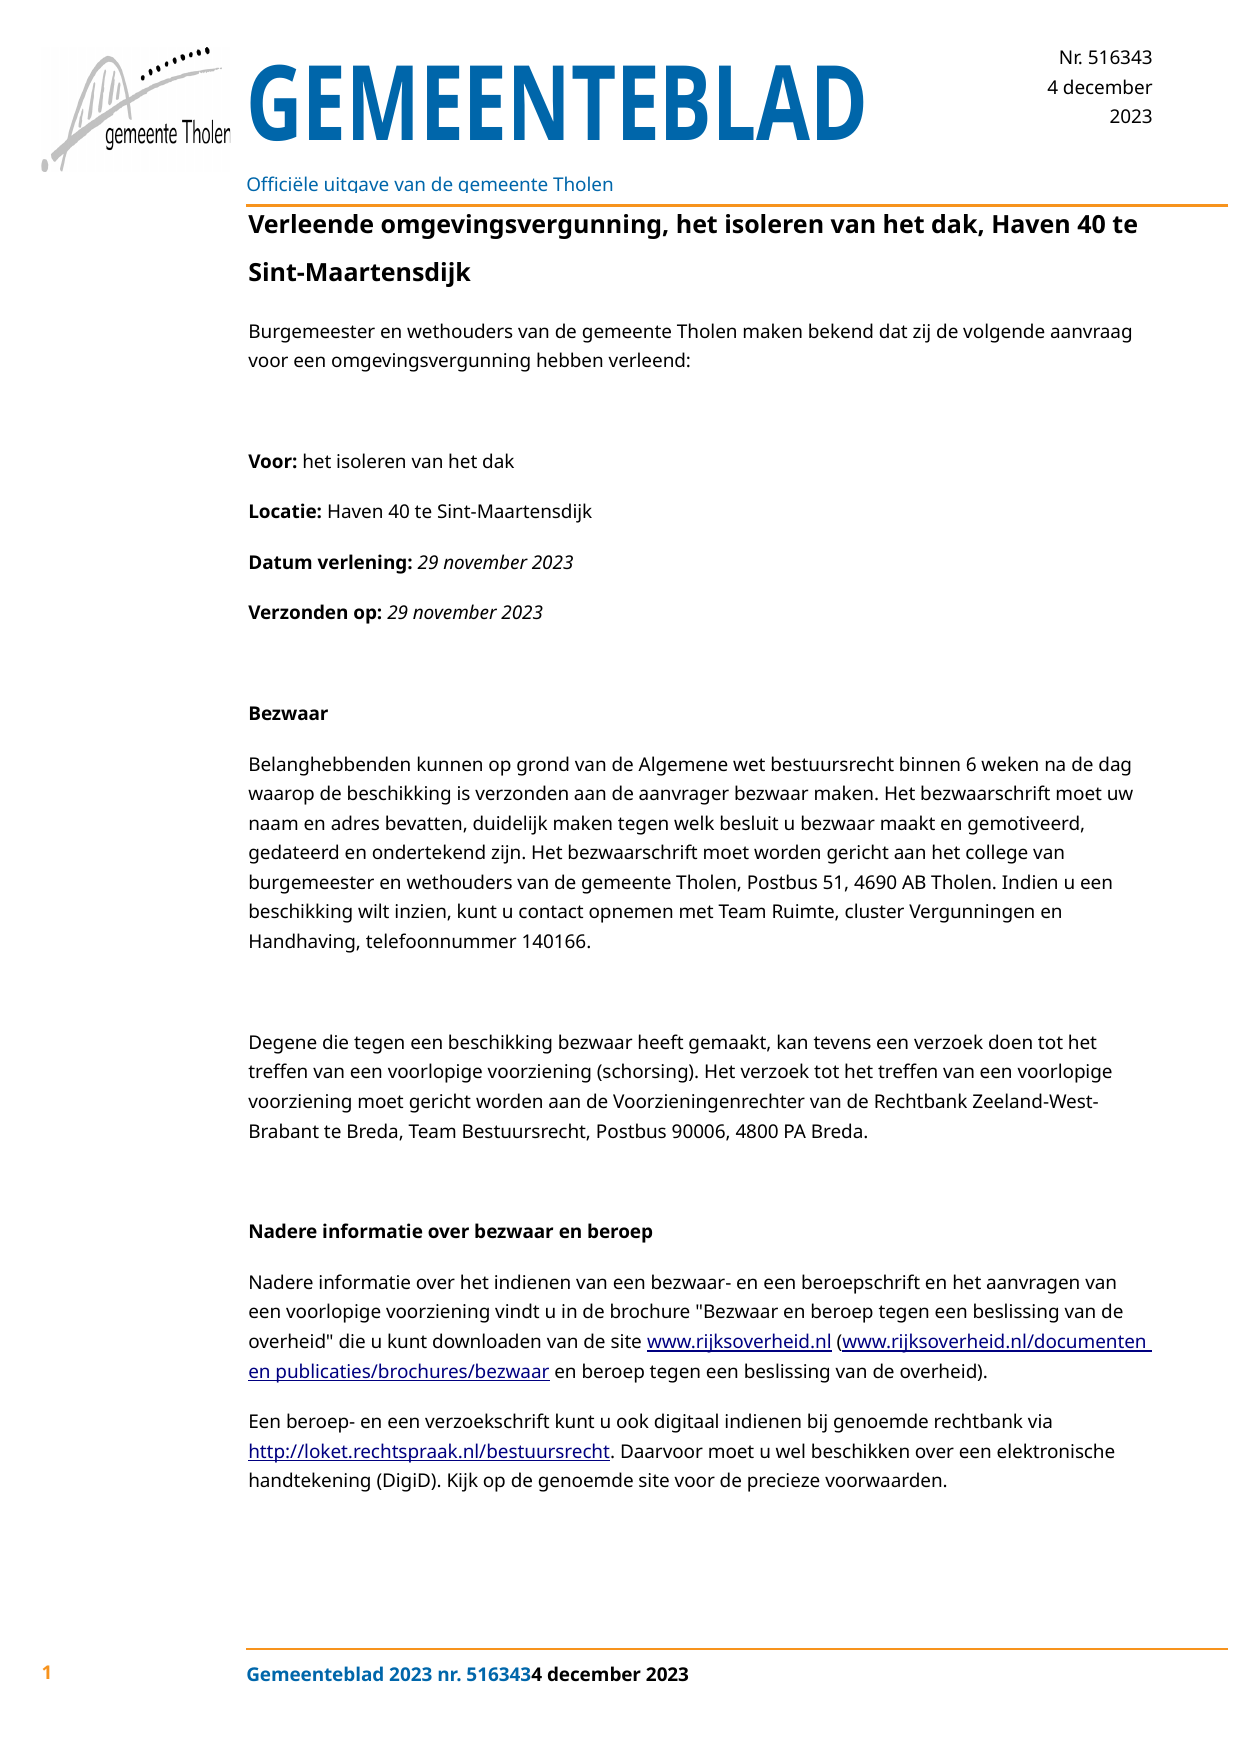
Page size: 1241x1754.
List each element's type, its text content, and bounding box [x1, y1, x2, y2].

text Datum verlening: 29 november 2023 [248, 549, 1152, 575]
picture [41, 47, 231, 172]
text Burgemeester en wethouders van de gemeente Tholen maken bekend dat zij de volgende aanvraag voor een omgevingsvergunning hebben verleend: [248, 318, 1152, 373]
text Locatie: Haven 40 te Sint-Maartensdijk [248, 499, 1152, 524]
text Verleende omgevingsvergunning, het isoleren van het dak, Haven 40 te Sint-Maartensdijk [248, 207, 1152, 288]
text Degene die tegen een beschikking bezwaar heeft gemaakt, kan tevens een verzoek doen tot het treffen van een voorlopige voorziening (schorsing). Het verzoek tot het treffen van een voorlopige voorziening moet gericht worden aan de Voorzieningenrechter van de Rechtbank Zeeland-West-Brabant te Breda, Team Bestuursrecht, Postbus 90006, 4800 PA Breda. [248, 1029, 1152, 1144]
text Belanghebbenden kunnen op grond van de Algemene wet bestuursrecht binnen 6 weken na de dag waarop de beschikking is verzonden aan de aanvrager bezwaar maken. Het bezwaarschrift moet uw naam en adres bevatten, duidelijk maken tegen welk besluit u bezwaar maakt en gemotiveerd, gedateerd en ondertekend zijn. Het bezwaarschrift moet worden gericht aan het college van burgemeester en wethouders van de gemeente Tholen, Postbus 51, 4690 AB Tholen. Indien u een beschikking wilt inzien, kunt u contact opnemen met Team Ruimte, cluster Vergunningen en Handhaving, telefoonnummer 140166. [248, 751, 1152, 954]
text Nadere informatie over het indienen van een bezwaar- en een beroepschrift en het aanvragen van een voorlopige voorziening vindt u in de brochure "Bezwaar en beroep tegen een beslissing van de overheid" die u kunt downloaden van de site www.rijksoverheid.nl (www.rijksoverheid.nl/documenten en publicaties/brochures/bezwaar en beroep tegen een beslissing van de overheid). [248, 1269, 1152, 1384]
text Bezwaar [248, 700, 1152, 726]
text Verzonden op: 29 november 2023 [248, 599, 1152, 625]
text Nadere informatie over bezwaar en beroep [248, 1219, 1152, 1244]
text Een beroep- en een verzoekschrift kunt u ook digitaal indienen bij genoemde rechtbank via http://loket.rechtspraak.nl/bestuursrecht. Daarvoor moet u wel beschikken over een elektronische handtekening (DigiD). Kijk op de genoemde site voor de precieze voorwaarden. [248, 1408, 1152, 1493]
text Voor: het isoleren van het dak [248, 448, 1152, 474]
